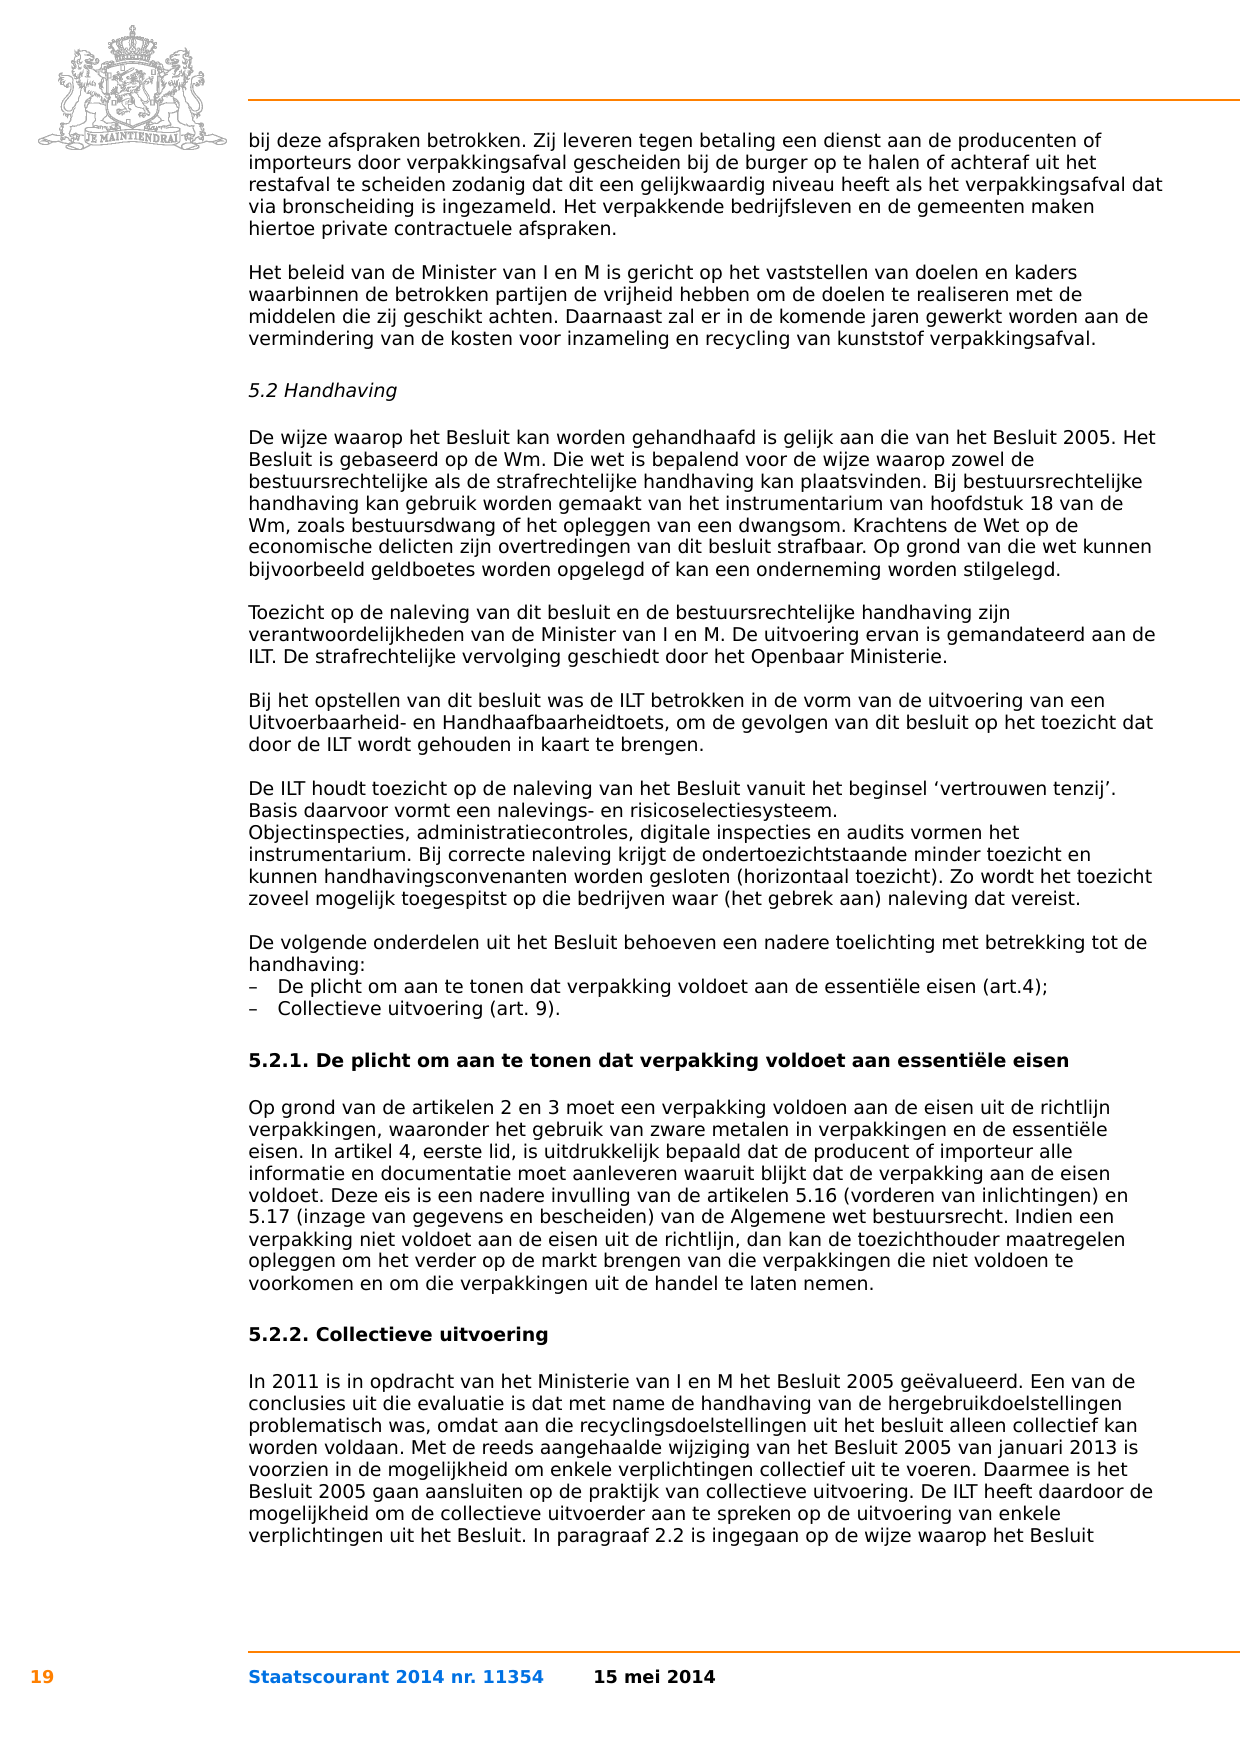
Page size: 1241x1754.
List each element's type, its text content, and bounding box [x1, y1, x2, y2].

text – Collectieve uitvoering (art. 9). [248, 998, 1163, 1019]
text bij deze afspraken betrokken. Zij leveren tegen betaling een dienst aan de producenten of importeurs door verpakkingsafval gescheiden bij de burger op te halen of achteraf uit het restafval te scheiden zodanig dat dit een gelijkwaardig niveau heeft als het verpakkingsafval dat via bronscheiding is ingezameld. Het verpakkende bedrijfsleven en de gemeenten maken hiertoe private contractuele afspraken. [248, 130, 1163, 240]
picture [38, 25, 227, 150]
subtitle 5.2.2. Collectieve uitvoering [248, 1324, 1163, 1346]
text – De plicht om aan te tonen dat verpakking voldoet aan de essentiële eisen (art.4); [248, 976, 1163, 998]
text In 2011 is in opdracht van het Ministerie van I en M het Besluit 2005 geëvalueerd. Een van de conclusies uit die evaluatie is dat met name de handhaving van de hergebruikdoelstellingen problematisch was, omdat aan die recyclingsdoelstellingen uit het besluit alleen collectief kan worden voldaan. Met de reeds aangehaalde wijziging van het Besluit 2005 van januari 2013 is voorzien in de mogelijkheid om enkele verplichtingen collectief uit te voeren. Daarmee is het Besluit 2005 gaan aansluiten op de praktijk van collectieve uitvoering. De ILT heeft daardoor de mogelijkheid om de collectieve uitvoerder aan te spreken op de uitvoering van enkele verplichtingen uit het Besluit. In paragraaf 2.2 is ingegaan op de wijze waarop het Besluit [248, 1371, 1163, 1547]
text Het beleid van de Minister van I en M is gericht op het vaststellen van doelen en kaders waarbinnen de betrokken partijen de vrijheid hebben om de doelen te realiseren met de middelen die zij geschikt achten. Daarnaast zal er in de komende jaren gewerkt worden aan de vermindering van de kosten voor inzameling en recycling van kunststof verpakkingsafval. [248, 262, 1163, 349]
text Op grond van de artikelen 2 en 3 moet een verpakking voldoen aan de eisen uit de richtlijn verpakkingen, waaronder het gebruik van zware metalen in verpakkingen en de essentiële eisen. In artikel 4, eerste lid, is uitdrukkelijk bepaald dat de producent of importeur alle informatie en documentatie moet aanleveren waaruit blijkt dat de verpakking aan de eisen voldoet. Deze eis is een nadere invulling van de artikelen 5.16 (vorderen van inlichtingen) en 5.17 (inzage van gegevens en bescheiden) van de Algemene wet bestuursrecht. Indien een verpakking niet voldoet aan de eisen uit de richtlijn, dan kan de toezichthouder maatregelen opleggen om het verder op de markt brengen van die verpakkingen die niet voldoen te voorkomen en om die verpakkingen uit de handel te laten nemen. [248, 1097, 1163, 1294]
text De volgende onderdelen uit het Besluit behoeven een nadere toelichting met betrekking tot de handhaving: [248, 932, 1163, 976]
text Toezicht op de naleving van dit besluit en de bestuursrechtelijke handhaving zijn verantwoordelijkheden van de Minister van I en M. De uitvoering ervan is gemandateerd aan de ILT. De strafrechtelijke vervolging geschiedt door het Openbaar Ministerie. [248, 602, 1163, 668]
subtitle 5.2 Handhaving [248, 379, 1163, 402]
text Bij het opstellen van dit besluit was de ILT betrokken in de vorm van de uitvoering van een Uitvoerbaarheid- en Handhaafbaarheidtoets, om de gevolgen van dit besluit op het toezicht dat door de ILT wordt gehouden in kaart te brengen. [248, 690, 1163, 756]
text De ILT houdt toezicht op de naleving van het Besluit vanuit het beginsel ‘vertrouwen tenzij’. Basis daarvoor vormt een nalevings- en risicoselectiesysteem. [248, 778, 1163, 822]
text De wijze waarop het Besluit kan worden gehandhaafd is gelijk aan die van het Besluit 2005. Het Besluit is gebaseerd op de Wm. Die wet is bepalend voor de wijze waarop zowel de bestuursrechtelijke als de strafrechtelijke handhaving kan plaatsvinden. Bij bestuursrechtelijke handhaving kan gebruik worden gemaakt van het instrumentarium van hoofdstuk 18 van de Wm, zoals bestuursdwang of het opleggen van een dwangsom. Krachtens de Wet op de economische delicten zijn overtredingen van dit besluit strafbaar. Op grond van die wet kunnen bijvoorbeeld geldboetes worden opgelegd of kan een onderneming worden stilgelegd. [248, 427, 1163, 580]
subtitle 5.2.1. De plicht om aan te tonen dat verpakking voldoet aan essentiële eisen [248, 1049, 1163, 1072]
text Objectinspecties, administratiecontroles, digitale inspecties en audits vormen het instrumentarium. Bij correcte naleving krijgt de ondertoezichtstaande minder toezicht en kunnen handhavingsconvenanten worden gesloten (horizontaal toezicht). Zo wordt het toezicht zoveel mogelijk toegespitst op die bedrijven waar (het gebrek aan) naleving dat vereist. [248, 822, 1163, 910]
